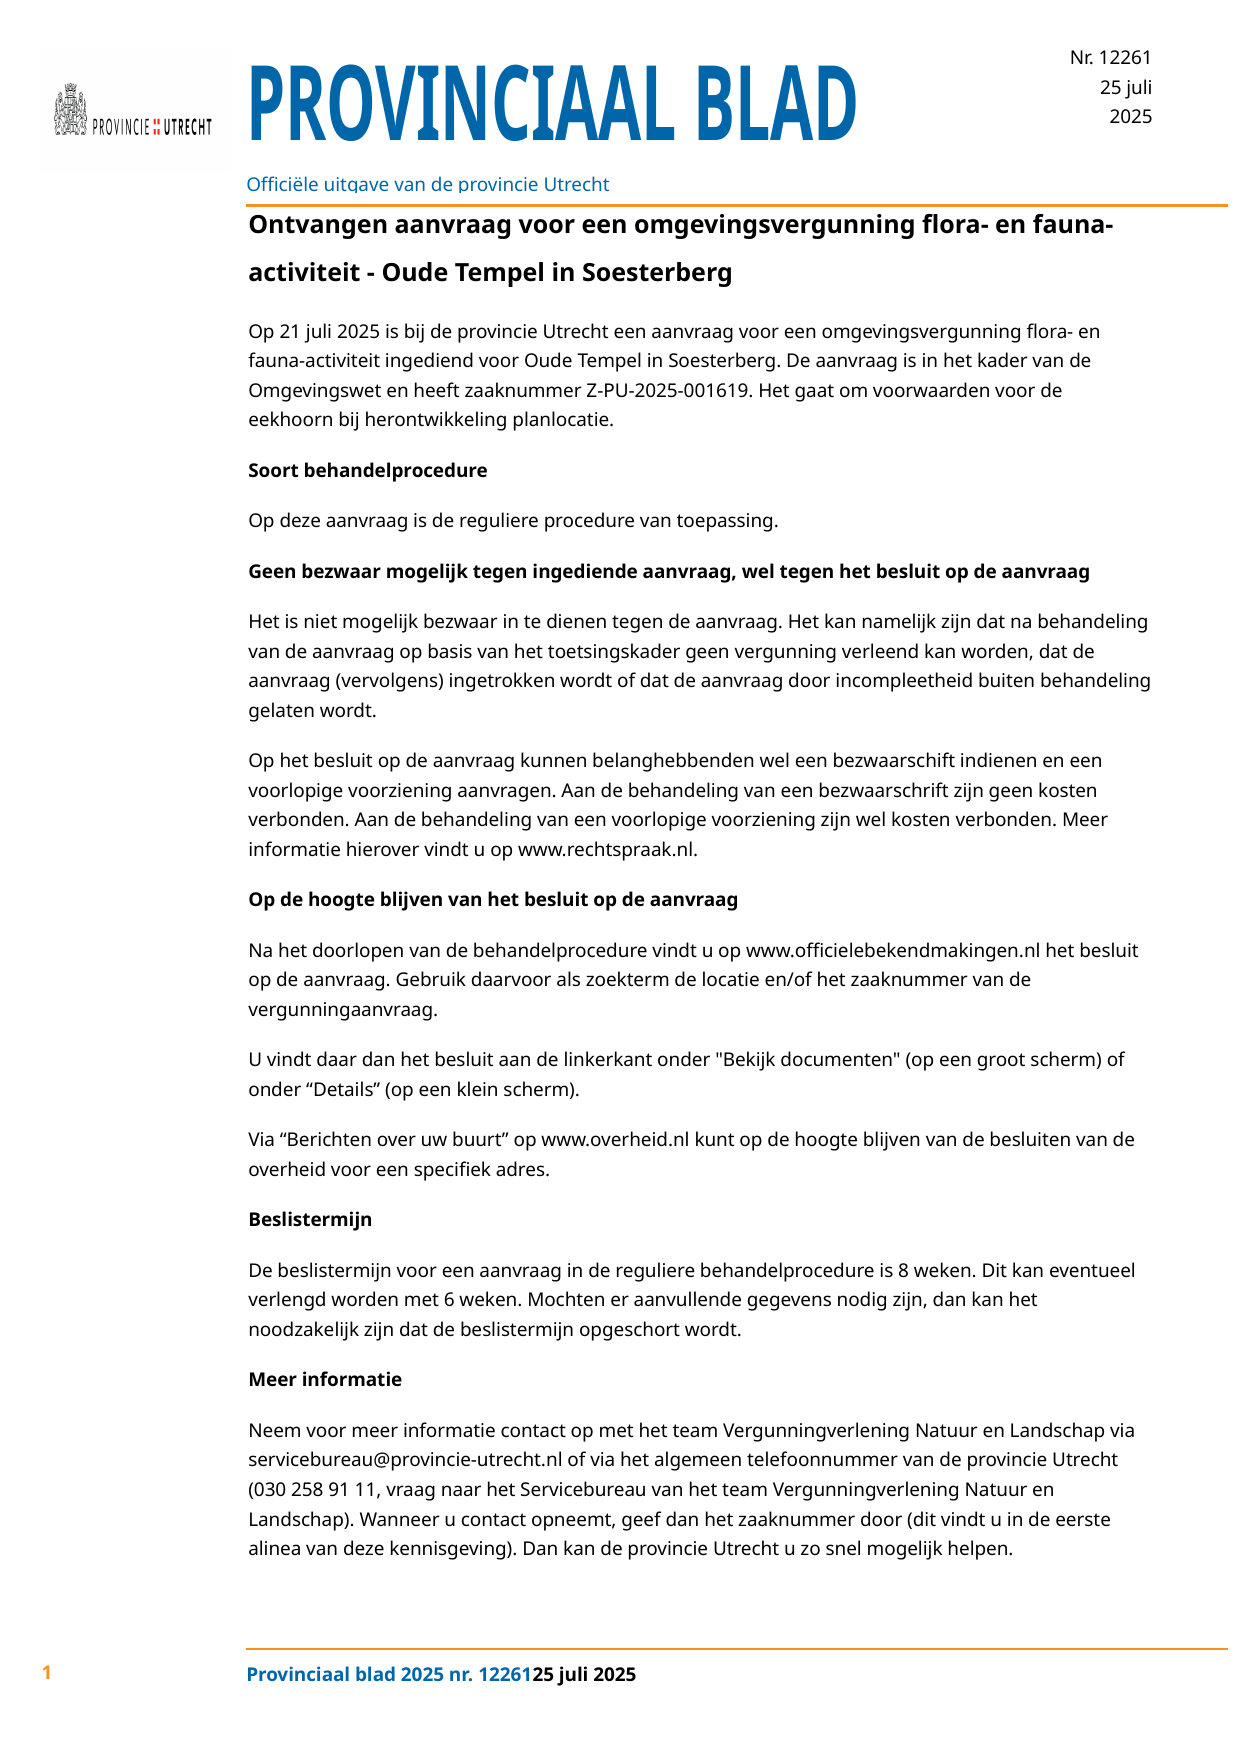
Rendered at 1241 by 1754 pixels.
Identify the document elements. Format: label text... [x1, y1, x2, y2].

text Neem voor meer informatie contact op met het team Vergunningverlening Natuur en Landschap via servicebureau@provincie-utrecht.nl of via het algemeen telefoonnummer van de provincie Utrecht (030 258 91 11, vraag naar het Servicebureau van het team Vergunningverlening Natuur en Landschap). Wanneer u contact opneemt, geef dan het zaaknummer door (dit vindt u in de eerste alinea van deze kennisgeving). Dan kan de provincie Utrecht u zo snel mogelijk helpen. [248, 1417, 1152, 1561]
text Via “Berichten over uw buurt” op www.overheid.nl kunt op de hoogte blijven van de besluiten van de overheid voor een specifiek adres. [248, 1127, 1152, 1182]
text De beslistermijn voor een aanvraag in de reguliere behandelprocedure is 8 weken. Dit kan eventueel verlengd worden met 6 weken. Mochten er aanvullende gegevens nodig zijn, dan kan het noodzakelijk zijn dat de beslistermijn opgeschort wordt. [248, 1257, 1152, 1342]
text Meer informatie [248, 1367, 1152, 1392]
text Soort behandelprocedure [248, 457, 1152, 483]
text Op 21 juli 2025 is bij de provincie Utrecht een aanvraag voor een omgevingsvergunning flora- en fauna-activiteit ingediend voor Oude Tempel in Soesterberg. De aanvraag is in het kader van de Omgevingswet en heeft zaaknummer Z-PU-2025-001619. Het gaat om voorwaarden voor de eekhoorn bij herontwikkeling planlocatie. [248, 318, 1152, 432]
text Op het besluit op de aanvraag kunnen belanghebbenden wel een bezwaarschift indienen en een voorlopige voorziening aanvragen. Aan de behandeling van een bezwaarschrift zijn geen kosten verbonden. Aan de behandeling van een voorlopige voorziening zijn wel kosten verbonden. Meer informatie hierover vindt u op www.rechtspraak.nl. [248, 747, 1152, 862]
text U vindt daar dan het besluit aan de linkerkant onder "Bekijk documenten" (op een groot scherm) of onder “Details” (op een klein scherm). [248, 1047, 1152, 1102]
picture [41, 47, 231, 172]
text Beslistermijn [248, 1207, 1152, 1232]
text Ontvangen aanvraag voor een omgevingsvergunning flora- en fauna-activiteit - Oude Tempel in Soesterberg [248, 207, 1152, 288]
text Geen bezwaar mogelijk tegen ingediende aanvraag, wel tegen het besluit op de aanvraag [248, 558, 1152, 584]
text Op deze aanvraag is de reguliere procedure van toepassing. [248, 507, 1152, 533]
text Het is niet mogelijk bezwaar in te dienen tegen de aanvraag. Het kan namelijk zijn dat na behandeling van de aanvraag op basis van het toetsingskader geen vergunning verleend kan worden, dat de aanvraag (vervolgens) ingetrokken wordt of dat de aanvraag door incompleetheid buiten behandeling gelaten wordt. [248, 608, 1152, 723]
text Na het doorlopen van de behandelprocedure vindt u op www.officielebekendmakingen.nl het besluit op de aanvraag. Gebruik daarvoor als zoekterm de locatie en/of het zaaknummer van de vergunningaanvraag. [248, 937, 1152, 1022]
text Op de hoogte blijven van het besluit op de aanvraag [248, 887, 1152, 912]
